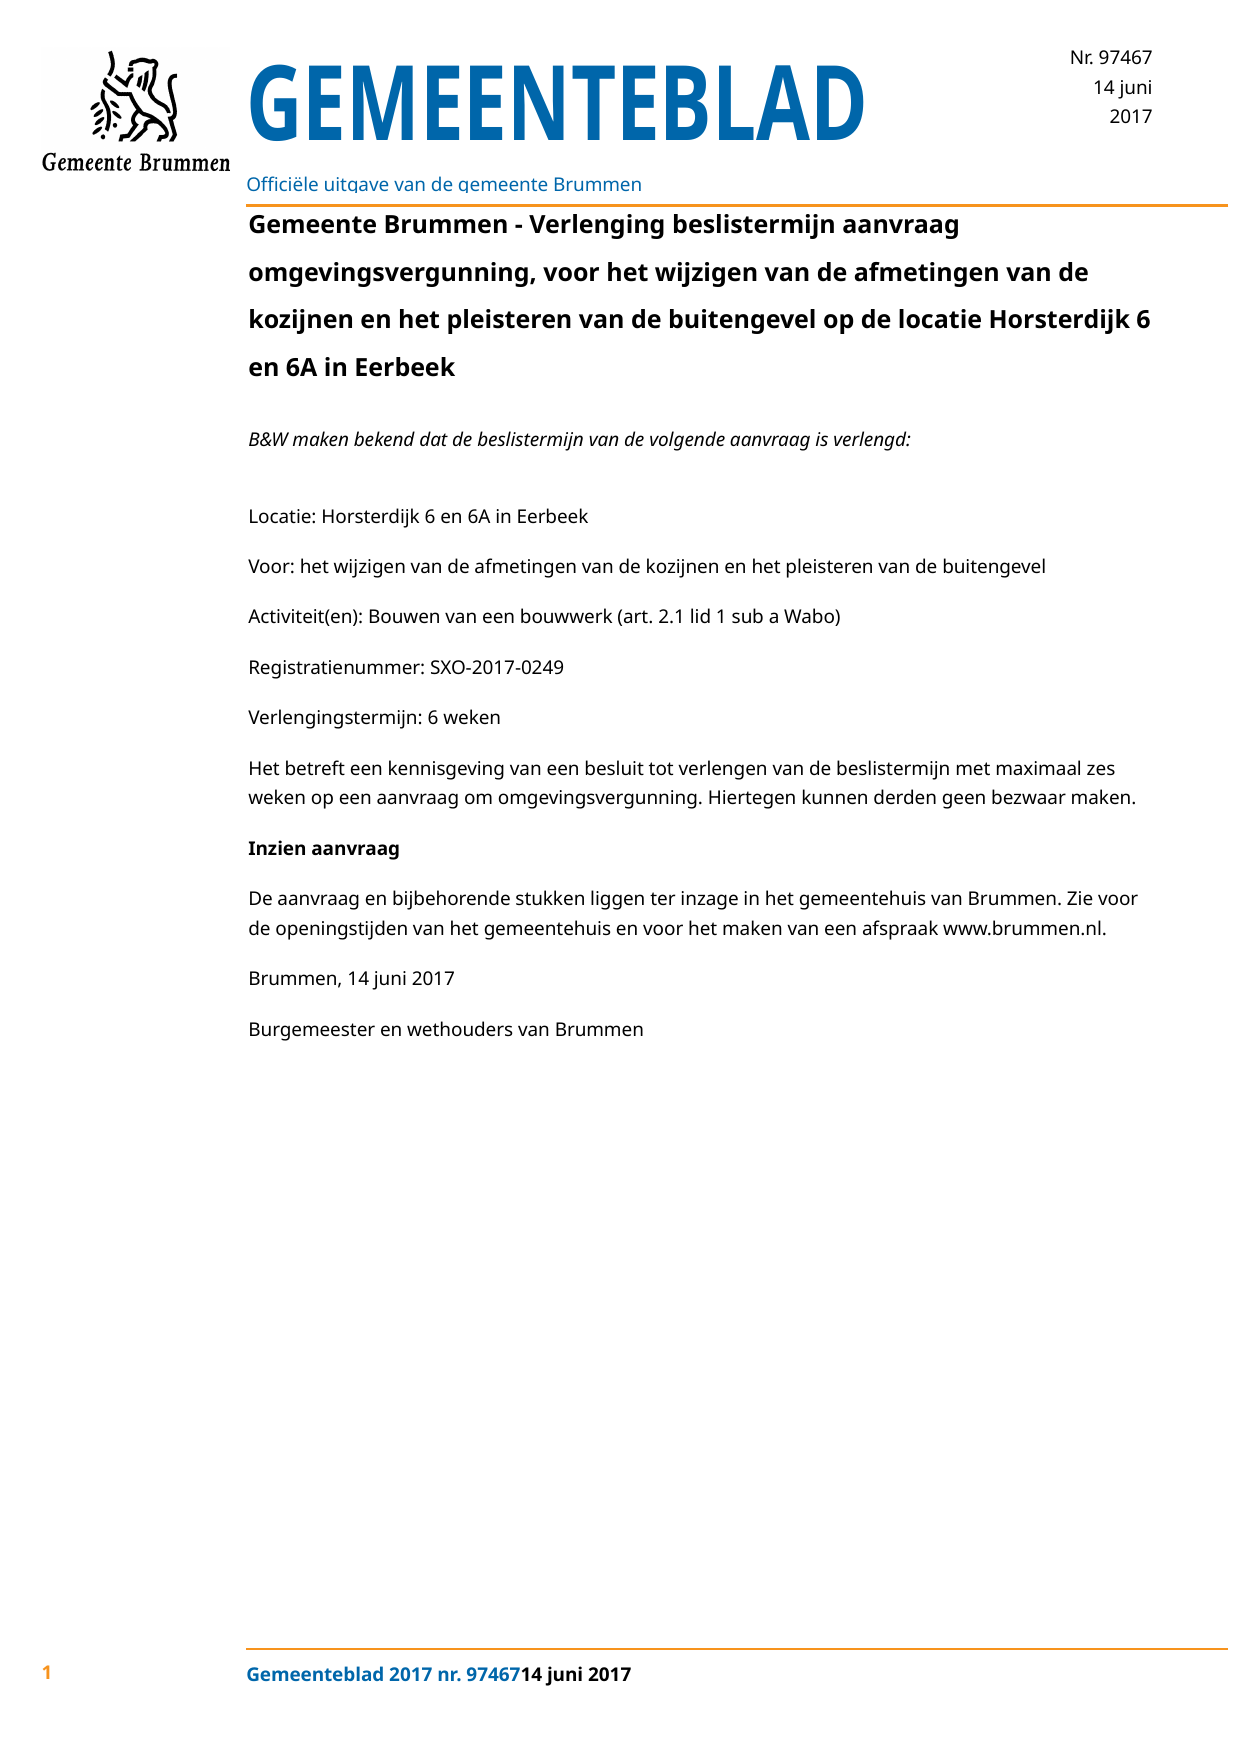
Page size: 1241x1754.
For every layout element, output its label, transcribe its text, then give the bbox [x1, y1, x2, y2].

picture [41, 47, 231, 172]
text Locatie: Horsterdijk 6 en 6A in Eerbeek [248, 503, 1152, 528]
text Gemeente Brummen - Verlenging beslistermijn aanvraag omgevingsvergunning, voor het wijzigen van de afmetingen van de kozijnen en het pleisteren van de buitengevel op de locatie Horsterdijk 6 en 6A in Eerbeek [248, 207, 1152, 384]
text Voor: het wijzigen van de afmetingen van de kozijnen en het pleisteren van de buitengevel [248, 553, 1152, 579]
text Het betreft een kennisgeving van een besluit tot verlengen van de beslistermijn met maximaal zes weken op een aanvraag om omgevingsvergunning. Hiertegen kunnen derden geen bezwaar maken. [248, 755, 1152, 810]
text Burgemeester en wethouders van Brummen [248, 1016, 1152, 1041]
text Brummen, 14 juni 2017 [248, 965, 1152, 991]
text B&W maken bekend dat de beslistermijn van de volgende aanvraag is verlengd: [248, 427, 1152, 452]
text Activiteit(en): Bouwen van een bouwwerk (art. 2.1 lid 1 sub a Wabo) [248, 604, 1152, 629]
text Registratienummer: SXO-2017-0249 [248, 654, 1152, 680]
text Verlengingstermijn: 6 weken [248, 704, 1152, 730]
text De aanvraag en bijbehorende stukken liggen ter inzage in het gemeentehuis van Brummen. Zie voor de openingstijden van het gemeentehuis en voor het maken van een afspraak www.brummen.nl. [248, 885, 1152, 941]
text Inzien aanvraag [248, 835, 1152, 861]
